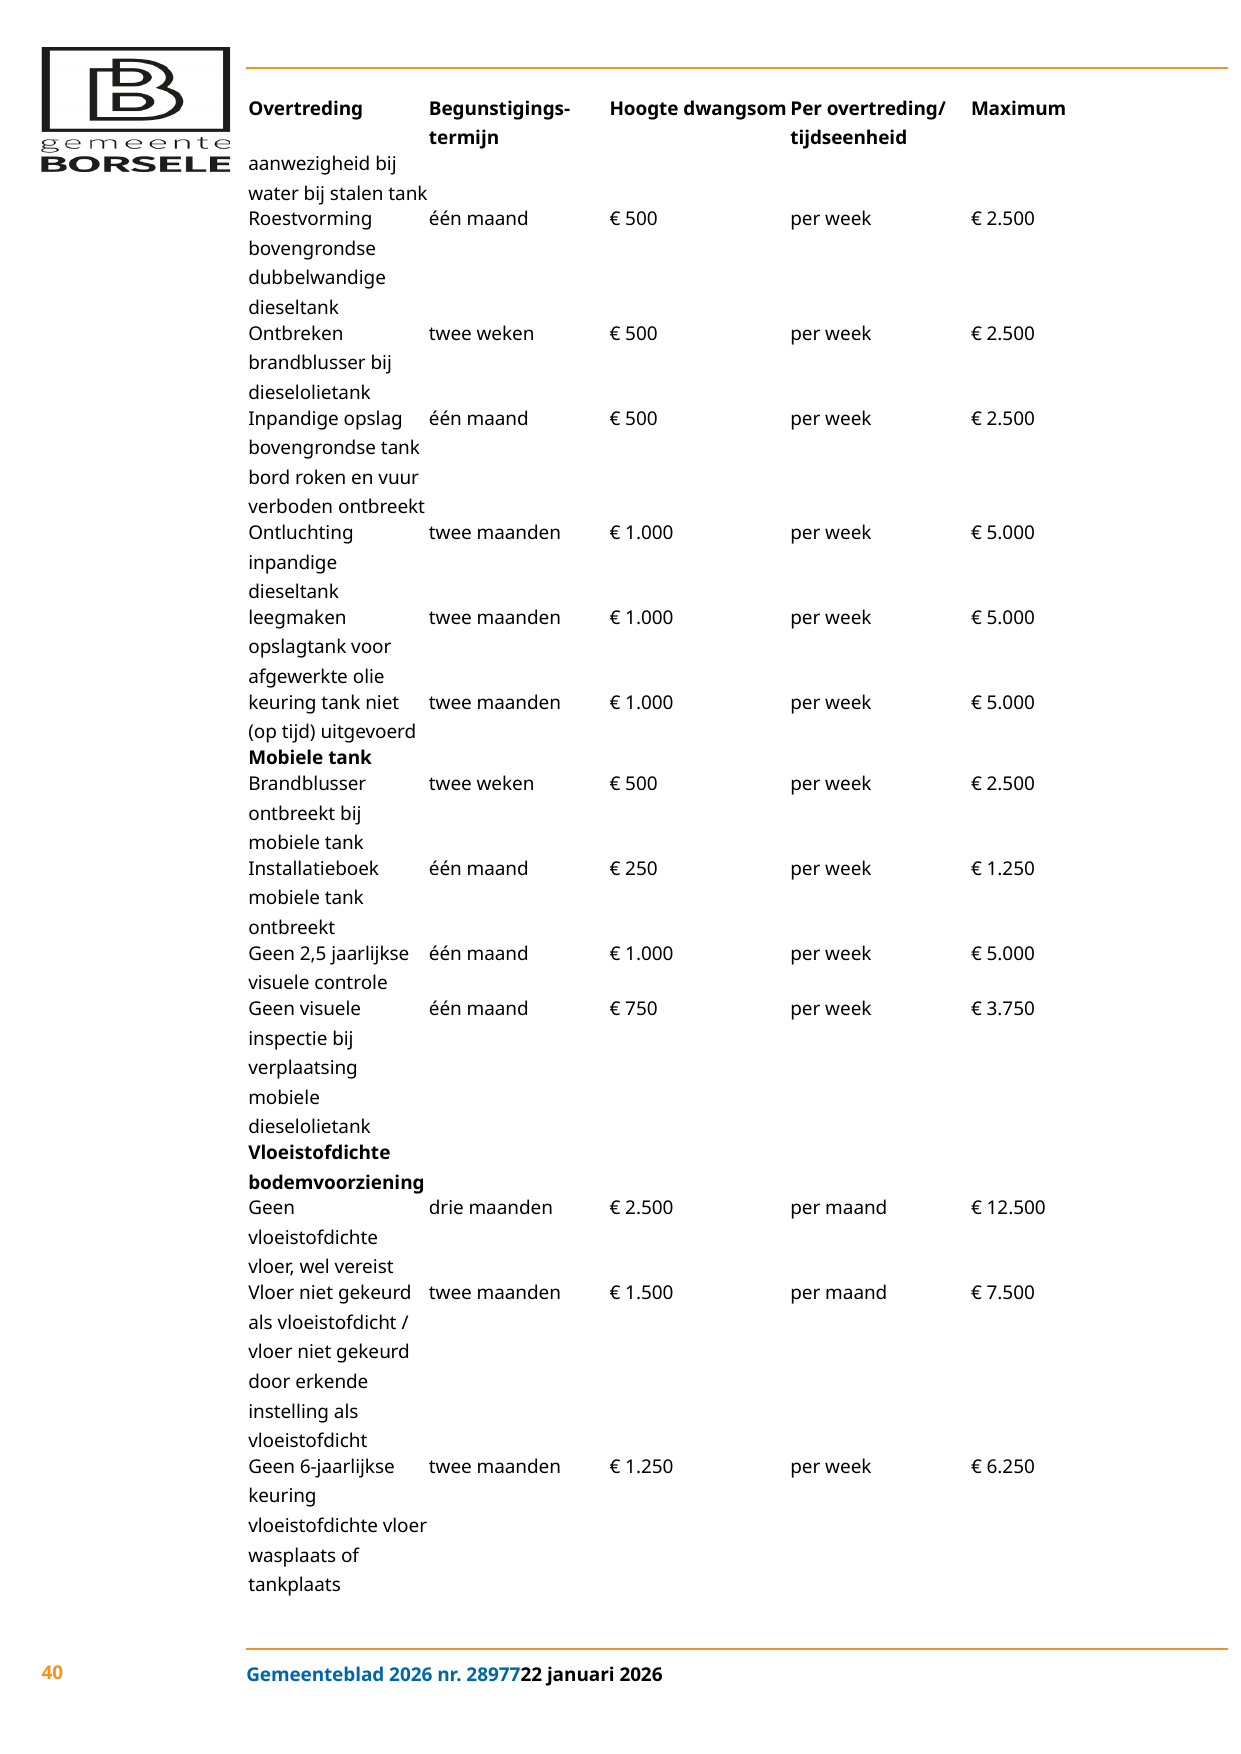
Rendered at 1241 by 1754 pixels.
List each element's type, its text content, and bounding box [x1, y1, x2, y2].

table_cell Brandblusser ontbreekt bij mobiele tank [248, 770, 429, 855]
table_cell Mobiele tank [248, 744, 429, 770]
table_cell Ontluchting inpandige dieseltank [248, 519, 429, 604]
table_cell per maand [790, 1280, 971, 1453]
table_cell twee maanden [429, 519, 609, 604]
table_cell € 2.500 [609, 1195, 790, 1279]
table_cell € 1.000 [609, 689, 790, 744]
table_cell één maand [429, 995, 609, 1139]
table_cell € 250 [609, 855, 790, 940]
table_cell € 500 [609, 405, 790, 519]
table_cell twee maanden [429, 689, 609, 744]
table_cell € 5.000 [971, 940, 1152, 995]
table_cell Geen vloeistofdichte vloer, wel vereist [248, 1195, 429, 1279]
table_cell drie maanden [429, 1195, 609, 1279]
table_cell aanwezigheid bij water bij stalen tank [248, 150, 429, 205]
table_cell één maand [429, 855, 609, 940]
table_cell € 6.250 [971, 1453, 1152, 1597]
table_cell per week [790, 405, 971, 519]
table_cell € 2.500 [971, 405, 1152, 519]
table_cell € 750 [609, 995, 790, 1139]
table_cell [609, 150, 790, 205]
picture [41, 47, 231, 172]
table_cell één maand [429, 940, 609, 995]
table_header Maximum [971, 95, 1152, 150]
table_cell € 5.000 [971, 604, 1152, 689]
table_cell € 1.000 [609, 940, 790, 995]
table_cell per week [790, 940, 971, 995]
table_cell één maand [429, 205, 609, 320]
table_cell € 1.250 [609, 1453, 790, 1597]
table_cell € 2.500 [971, 770, 1152, 855]
table_cell per week [790, 770, 971, 855]
table_cell € 1.000 [609, 519, 790, 604]
table_cell Inpandige opslag bovengrondse tank bord roken en vuur verboden ontbreekt [248, 405, 429, 519]
table_cell twee maanden [429, 1280, 609, 1453]
table_cell € 5.000 [971, 519, 1152, 604]
table_cell per maand [790, 1195, 971, 1279]
table_cell [429, 1139, 609, 1194]
table_cell € 500 [609, 770, 790, 855]
table_cell [971, 150, 1152, 205]
table_cell € 1.000 [609, 604, 790, 689]
table_cell [429, 150, 609, 205]
table_cell één maand [429, 405, 609, 519]
table_cell Vloeistofdichte bodemvoorziening [248, 1139, 429, 1194]
table_cell Vloer niet gekeurd als vloeistofdicht / vloer niet gekeurd door erkende instelling als vloeistofdicht [248, 1280, 429, 1453]
table_cell per week [790, 1453, 971, 1597]
table_cell € 3.750 [971, 995, 1152, 1139]
table_cell € 500 [609, 320, 790, 405]
table_cell [609, 1139, 790, 1194]
table_cell Geen 2,5 jaarlijkse visuele controle [248, 940, 429, 995]
table_cell per week [790, 205, 971, 320]
table_cell [609, 744, 790, 770]
table_header Per overtreding/ tijdseenheid [790, 95, 971, 150]
table_cell twee maanden [429, 604, 609, 689]
table_cell € 2.500 [971, 205, 1152, 320]
table_cell twee maanden [429, 1453, 609, 1597]
table_cell [429, 744, 609, 770]
table_cell € 7.500 [971, 1280, 1152, 1453]
table_cell twee weken [429, 770, 609, 855]
table_cell Geen visuele inspectie bij verplaatsing mobiele dieselolietank [248, 995, 429, 1139]
table_cell per week [790, 995, 971, 1139]
table_cell Geen 6-jaarlijkse keuring vloeistofdichte vloer wasplaats of tankplaats [248, 1453, 429, 1597]
table_cell € 500 [609, 205, 790, 320]
table_cell twee weken [429, 320, 609, 405]
table_cell € 2.500 [971, 320, 1152, 405]
table_cell [790, 150, 971, 205]
table_header Overtreding [248, 95, 429, 150]
table_header Begunstigings-termijn [429, 95, 609, 150]
table_cell per week [790, 604, 971, 689]
table_cell Ontbreken brandblusser bij dieselolietank [248, 320, 429, 405]
table_cell keuring tank niet (op tijd) uitgevoerd [248, 689, 429, 744]
table_header Hoogte dwangsom [609, 95, 790, 150]
table_cell per week [790, 320, 971, 405]
table_cell [971, 744, 1152, 770]
table_cell € 5.000 [971, 689, 1152, 744]
table_cell per week [790, 519, 971, 604]
table_cell [790, 1139, 971, 1194]
table_cell Installatieboek mobiele tank ontbreekt [248, 855, 429, 940]
table_cell € 12.500 [971, 1195, 1152, 1279]
table_cell per week [790, 689, 971, 744]
table_cell [790, 744, 971, 770]
table_cell Roestvorming bovengrondse dubbelwandige dieseltank [248, 205, 429, 320]
table_cell leegmaken opslagtank voor afgewerkte olie [248, 604, 429, 689]
table_cell € 1.500 [609, 1280, 790, 1453]
table_cell [971, 1139, 1152, 1194]
table_cell € 1.250 [971, 855, 1152, 940]
table_cell per week [790, 855, 971, 940]
